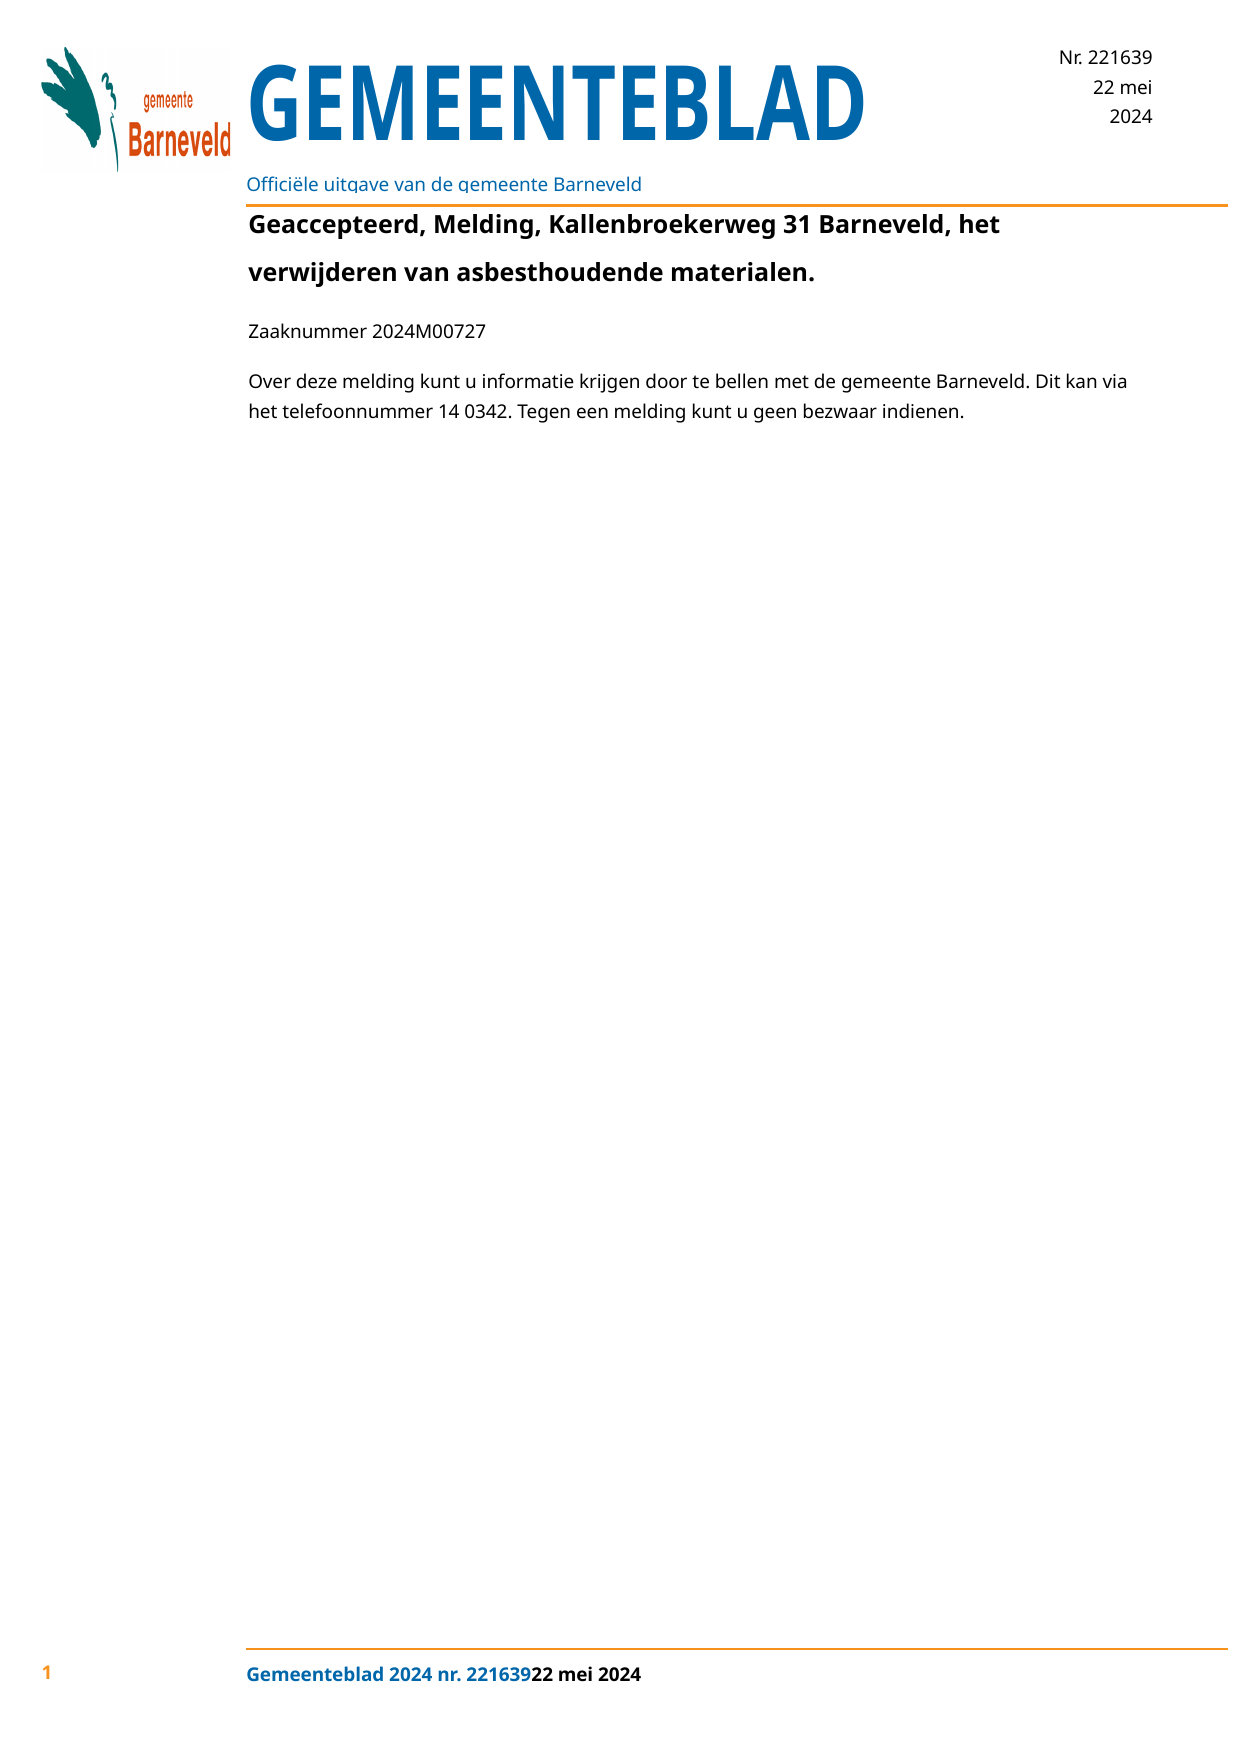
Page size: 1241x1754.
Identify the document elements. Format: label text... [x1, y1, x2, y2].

text Over deze melding kunt u informatie krijgen door te bellen met de gemeente Barneveld. Dit kan via het telefoonnummer 14 0342. Tegen een melding kunt u geen bezwaar indienen. [248, 368, 1152, 424]
text Zaaknummer 2024M00727 [248, 318, 1152, 344]
text Geaccepteerd, Melding, Kallenbroekerweg 31 Barneveld, het verwijderen van asbesthoudende materialen. [248, 207, 1152, 288]
picture [41, 47, 231, 172]
